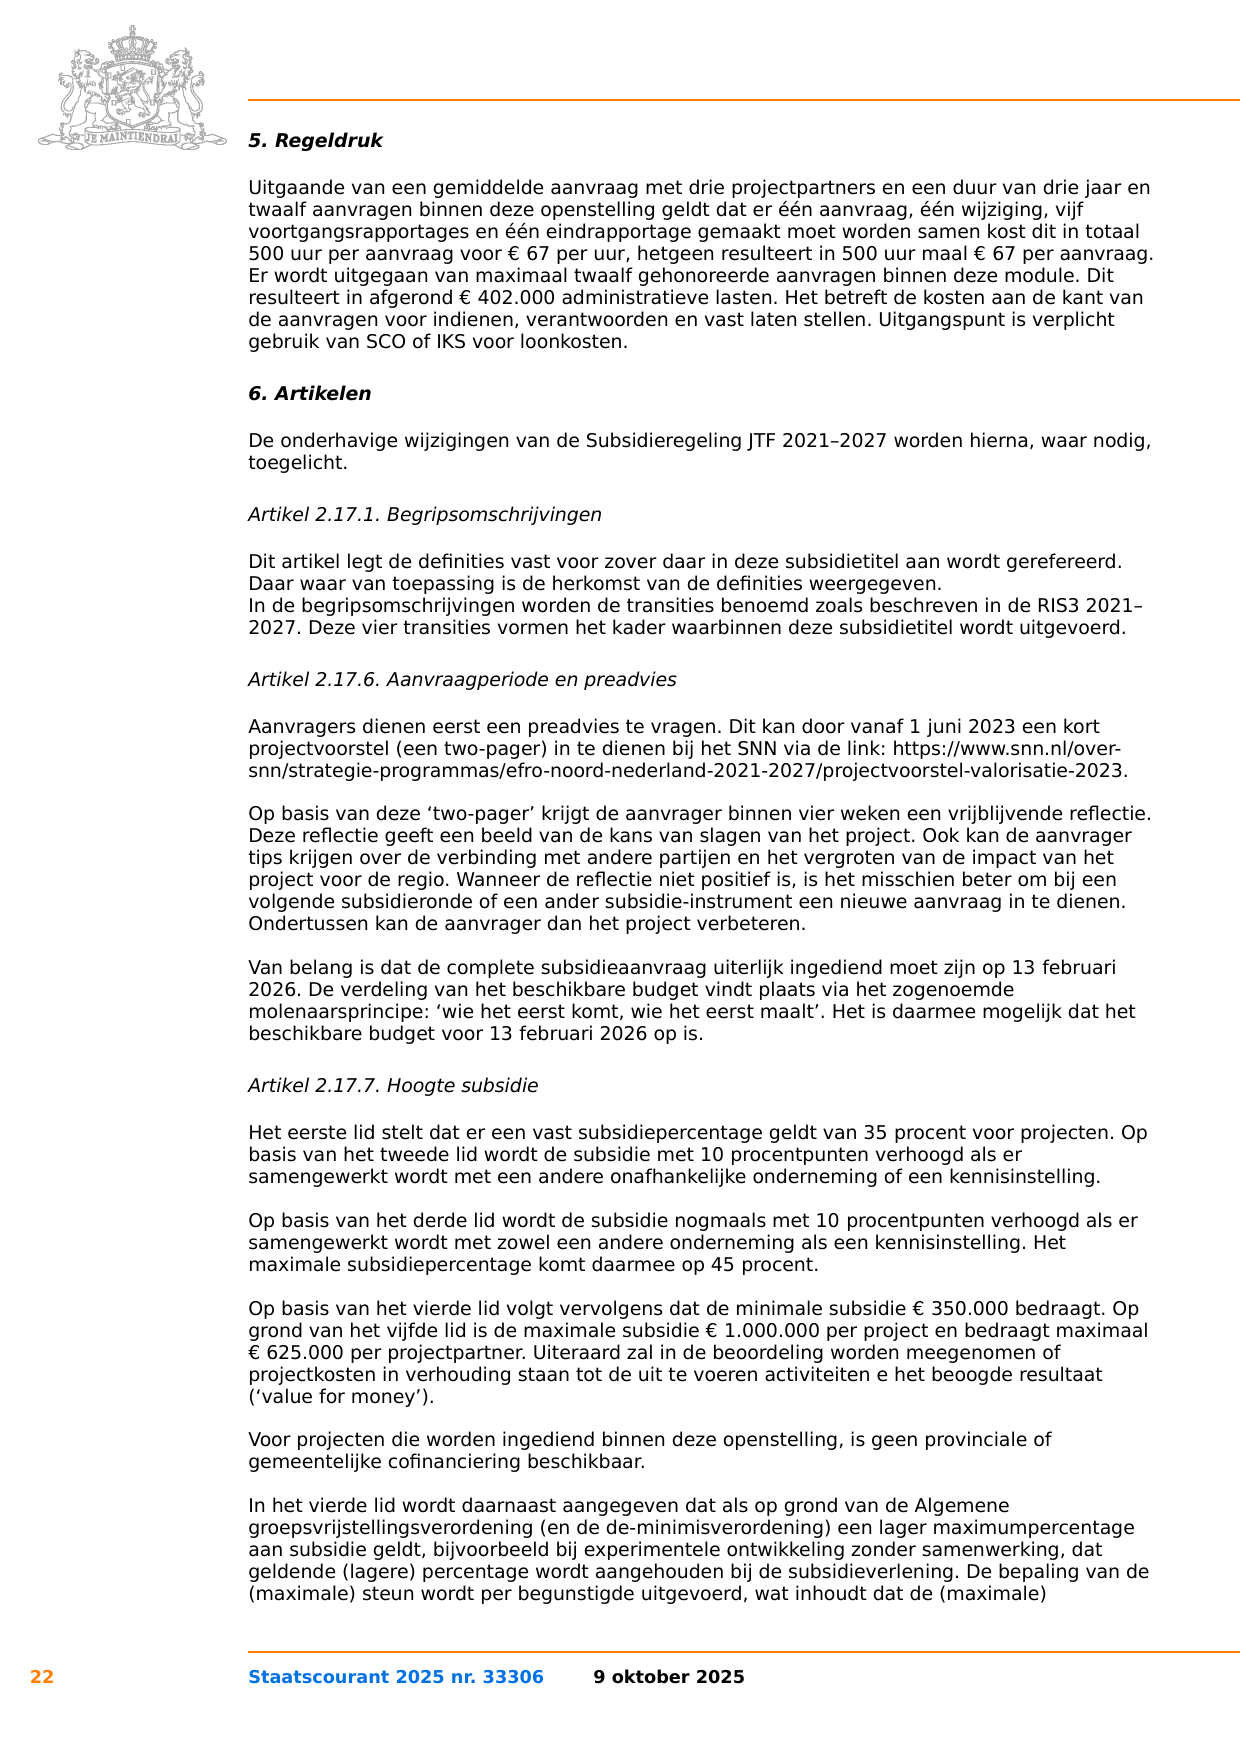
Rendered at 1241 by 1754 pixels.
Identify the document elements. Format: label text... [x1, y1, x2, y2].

text Op basis van het derde lid wordt de subsidie nogmaals met 10 procentpunten verhoogd als er samengewerkt wordt met zowel een andere onderneming als een kennisinstelling. Het maximale subsidiepercentage komt daarmee op 45 procent. [248, 1210, 1163, 1276]
text De onderhavige wijzigingen van de Subsidieregeling JTF 2021–2027 worden hierna, waar nodig, toegelicht. [248, 430, 1163, 474]
text Van belang is dat de complete subsidieaanvraag uiterlijk ingediend moet zijn op 13 februari 2026. De verdeling van het beschikbare budget vindt plaats via het zogenoemde molenaarsprincipe: ‘wie het eerst komt, wie het eerst maalt’. Het is daarmee mogelijk dat het beschikbare budget voor 13 februari 2026 op is. [248, 957, 1163, 1045]
subtitle 6. Artikelen [248, 383, 1163, 405]
text In het vierde lid wordt daarnaast aangegeven dat als op grond van de Algemene groepsvrijstellingsverordening (en de de-minimisverordening) een lager maximumpercentage aan subsidie geldt, bijvoorbeeld bij experimentele ontwikkeling zonder samenwerking, dat geldende (lagere) percentage wordt aangehouden bij de subsidieverlening. De bepaling van de (maximale) steun wordt per begunstigde uitgevoerd, wat inhoudt dat de (maximale) [248, 1495, 1163, 1605]
text Voor projecten die worden ingediend binnen deze openstelling, is geen provinciale of gemeentelijke cofinanciering beschikbaar. [248, 1429, 1163, 1473]
subtitle Artikel 2.17.1. Begripsomschrijvingen [248, 504, 1163, 526]
text In de begripsomschrijvingen worden de transities benoemd zoals beschreven in de RIS3 2021–2027. Deze vier transities vormen het kader waarbinnen deze subsidietitel wordt uitgevoerd. [248, 594, 1163, 638]
text Uitgaande van een gemiddelde aanvraag met drie projectpartners en een duur van drie jaar en twaalf aanvragen binnen deze openstelling geldt dat er één aanvraag, één wijziging, vijf voortgangsrapportages en één eindrapportage gemaakt moet worden samen kost dit in totaal 500 uur per aanvraag voor € 67 per uur, hetgeen resulteert in 500 uur maal € 67 per aanvraag. Er wordt uitgegaan van maximaal twaalf gehonoreerde aanvragen binnen deze module. Dit resulteert in afgerond € 402.000 administratieve lasten. Het betreft de kosten aan de kant van de aanvragen voor indienen, verantwoorden en vast laten stellen. Uitgangspunt is verplicht gebruik van SCO of IKS voor loonkosten. [248, 177, 1163, 353]
subtitle Artikel 2.17.6. Aanvraagperiode en preadvies [248, 668, 1163, 691]
text Op basis van het vierde lid volgt vervolgens dat de minimale subsidie € 350.000 bedraagt. Op grond van het vijfde lid is de maximale subsidie € 1.000.000 per project en bedraagt maximaal € 625.000 per projectpartner. Uiteraard zal in de beoordeling worden meegenomen of projectkosten in verhouding staan tot de uit te voeren activiteiten e het beoogde resultaat (‘value for money’). [248, 1298, 1163, 1407]
subtitle Artikel 2.17.7. Hoogte subsidie [248, 1075, 1163, 1097]
subtitle 5. Regeldruk [248, 130, 1163, 152]
text Het eerste lid stelt dat er een vast subsidiepercentage geldt van 35 procent voor projecten. Op basis van het tweede lid wordt de subsidie met 10 procentpunten verhoogd als er samengewerkt wordt met een andere onafhankelijke onderneming of een kennisinstelling. [248, 1122, 1163, 1188]
text Op basis van deze ‘two-pager’ krijgt de aanvrager binnen vier weken een vrijblijvende reflectie. Deze reflectie geeft een beeld van de kans van slagen van het project. Ook kan de aanvrager tips krijgen over de verbinding met andere partijen en het vergroten van de impact van het project voor de regio. Wanneer de reflectie niet positief is, is het misschien beter om bij een volgende subsidieronde of een ander subsidie-instrument een nieuwe aanvraag in te dienen. Ondertussen kan de aanvrager dan het project verbeteren. [248, 803, 1163, 935]
text Aanvragers dienen eerst een preadvies te vragen. Dit kan door vanaf 1 juni 2023 een kort projectvoorstel (een two-pager) in te dienen bij het SNN via de link: https://www.snn.nl/over-snn/strategie-programmas/efro-noord-nederland-2021-2027/projectvoorstel-valorisatie-2023. [248, 716, 1163, 781]
text Dit artikel legt de definities vast voor zover daar in deze subsidietitel aan wordt gerefereerd. Daar waar van toepassing is de herkomst van de definities weergegeven. [248, 551, 1163, 594]
picture [38, 25, 227, 150]
